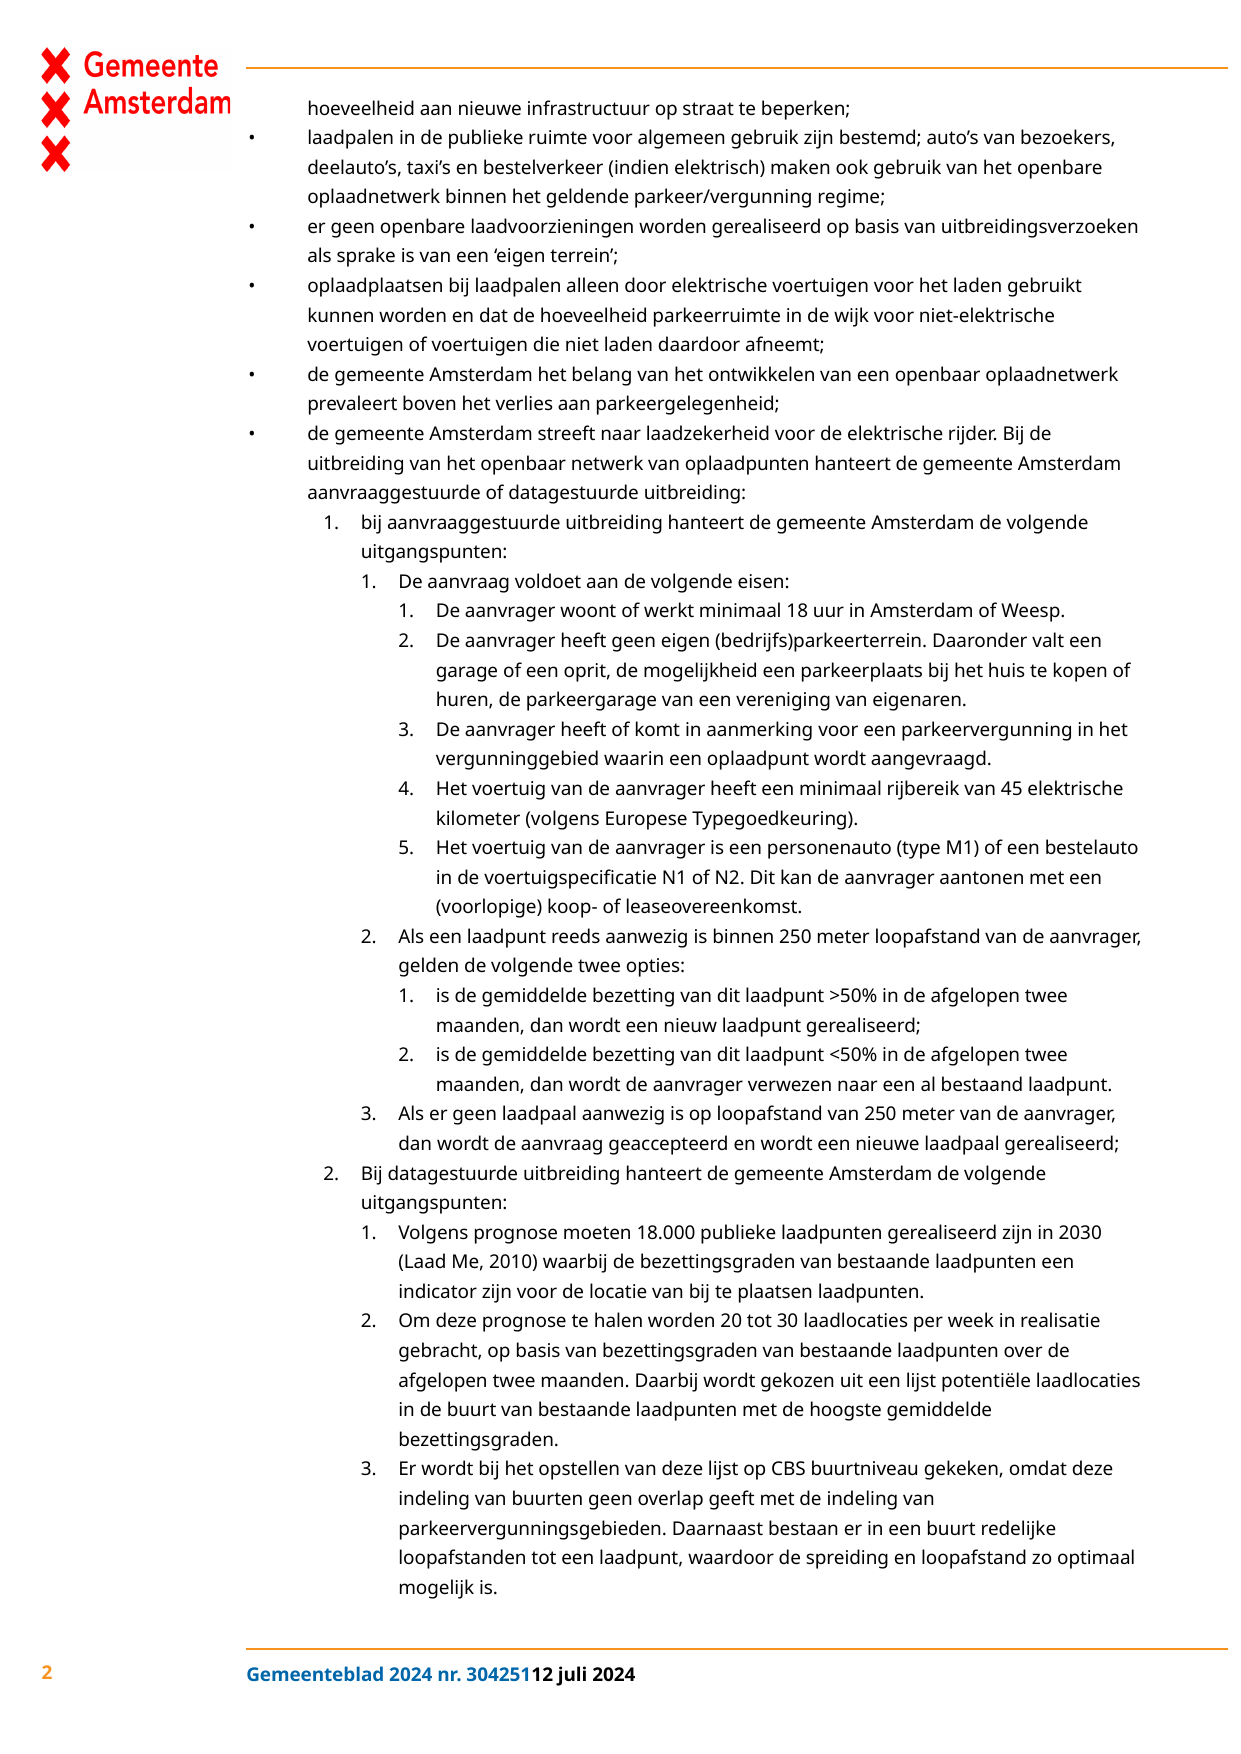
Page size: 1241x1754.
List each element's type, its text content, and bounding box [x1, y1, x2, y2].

list is de gemiddelde bezetting van dit laadpunt >50% in de afgelopen twee maanden, dan wordt een nieuw laadpunt gerealiseerd; [398, 982, 1152, 1038]
list er geen openbare laadvoorzieningen worden gerealiseerd op basis van uitbreidingsverzoeken als sprake is van een ‘eigen terrein’; [248, 213, 1152, 268]
list Het voertuig van de aanvrager heeft een minimaal rijbereik van 45 elektrische kilometer (volgens Europese Typegoedkeuring). [398, 775, 1152, 831]
list De aanvrager heeft of komt in aanmerking voor een parkeervergunning in het vergunninggebied waarin een oplaadpunt wordt aangevraagd. [398, 716, 1152, 771]
list laadpalen in de publieke ruimte voor algemeen gebruik zijn bestemd; auto’s van bezoekers, deelauto’s, taxi’s en bestelverkeer (indien elektrisch) maken ook gebruik van het openbare oplaadnetwerk binnen het geldende parkeer/vergunning regime; [248, 124, 1152, 209]
list Er wordt bij het opstellen van deze lijst op CBS buurtniveau gekeken, omdat deze indeling van buurten geen overlap geeft met de indeling van parkeervergunningsgebieden. Daarnaast bestaan er in een buurt redelijke loopafstanden tot een laadpunt, waardoor de spreiding en loopafstand zo optimaal mogelijk is. [361, 1456, 1152, 1600]
list bij aanvraaggestuurde uitbreiding hanteert de gemeente Amsterdam de volgende uitgangspunten: [323, 509, 1152, 564]
list de gemeente Amsterdam het belang van het ontwikkelen van een openbaar oplaadnetwerk prevaleert boven het verlies aan parkeergelegenheid; [248, 361, 1152, 416]
list Als er geen laadpaal aanwezig is op loopafstand van 250 meter van de aanvrager, dan wordt de aanvraag geaccepteerd en wordt een nieuwe laadpaal gerealiseerd; [361, 1101, 1152, 1156]
list Bij datagestuurde uitbreiding hanteert de gemeente Amsterdam de volgende uitgangspunten: [323, 1160, 1152, 1215]
list De aanvrager heeft geen eigen (bedrijfs)parkeerterrein. Daaronder valt een garage of een oprit, de mogelijkheid een parkeerplaats bij het huis te kopen of huren, de parkeergarage van een vereniging van eigenaren. [398, 627, 1152, 712]
list oplaadplaatsen bij laadpalen alleen door elektrische voertuigen voor het laden gebruikt kunnen worden en dat de hoeveelheid parkeerruimte in de wijk voor niet-elektrische voertuigen of voertuigen die niet laden daardoor afneemt; [248, 272, 1152, 357]
list Het voertuig van de aanvrager is een personenauto (type M1) of een bestelauto in de voertuigspecificatie N1 of N2. Dit kan de aanvrager aantonen met een (voorlopige) koop- of leaseovereenkomst. [398, 834, 1152, 919]
picture [41, 47, 231, 172]
list De aanvraag voldoet aan de volgende eisen: [361, 568, 1152, 594]
list Als een laadpunt reeds aanwezig is binnen 250 meter loopafstand van de aanvrager, gelden de volgende twee opties: [361, 923, 1152, 978]
list de gemeente Amsterdam streeft naar laadzekerheid voor de elektrische rijder. Bij de uitbreiding van het openbaar netwerk van oplaadpunten hanteert de gemeente Amsterdam aanvraaggestuurde of datagestuurde uitbreiding: [248, 420, 1152, 505]
list Volgens prognose moeten 18.000 publieke laadpunten gerealiseerd zijn in 2030 (Laad Me, 2010) waarbij de bezettingsgraden van bestaande laadpunten een indicator zijn voor de locatie van bij te plaatsen laadpunten. [361, 1219, 1152, 1304]
list Om deze prognose te halen worden 20 tot 30 laadlocaties per week in realisatie gebracht, op basis van bezettingsgraden van bestaande laadpunten over de afgelopen twee maanden. Daarbij wordt gekozen uit een lijst potentiële laadlocaties in de buurt van bestaande laadpunten met de hoogste gemiddelde bezettingsgraden. [361, 1308, 1152, 1452]
list De aanvrager woont of werkt minimaal 18 uur in Amsterdam of Weesp. [398, 598, 1152, 623]
list hoeveelheid aan nieuwe infrastructuur op straat te beperken; [248, 95, 1152, 121]
list is de gemiddelde bezetting van dit laadpunt <50% in de afgelopen twee maanden, dan wordt de aanvrager verwezen naar een al bestaand laadpunt. [398, 1041, 1152, 1097]
